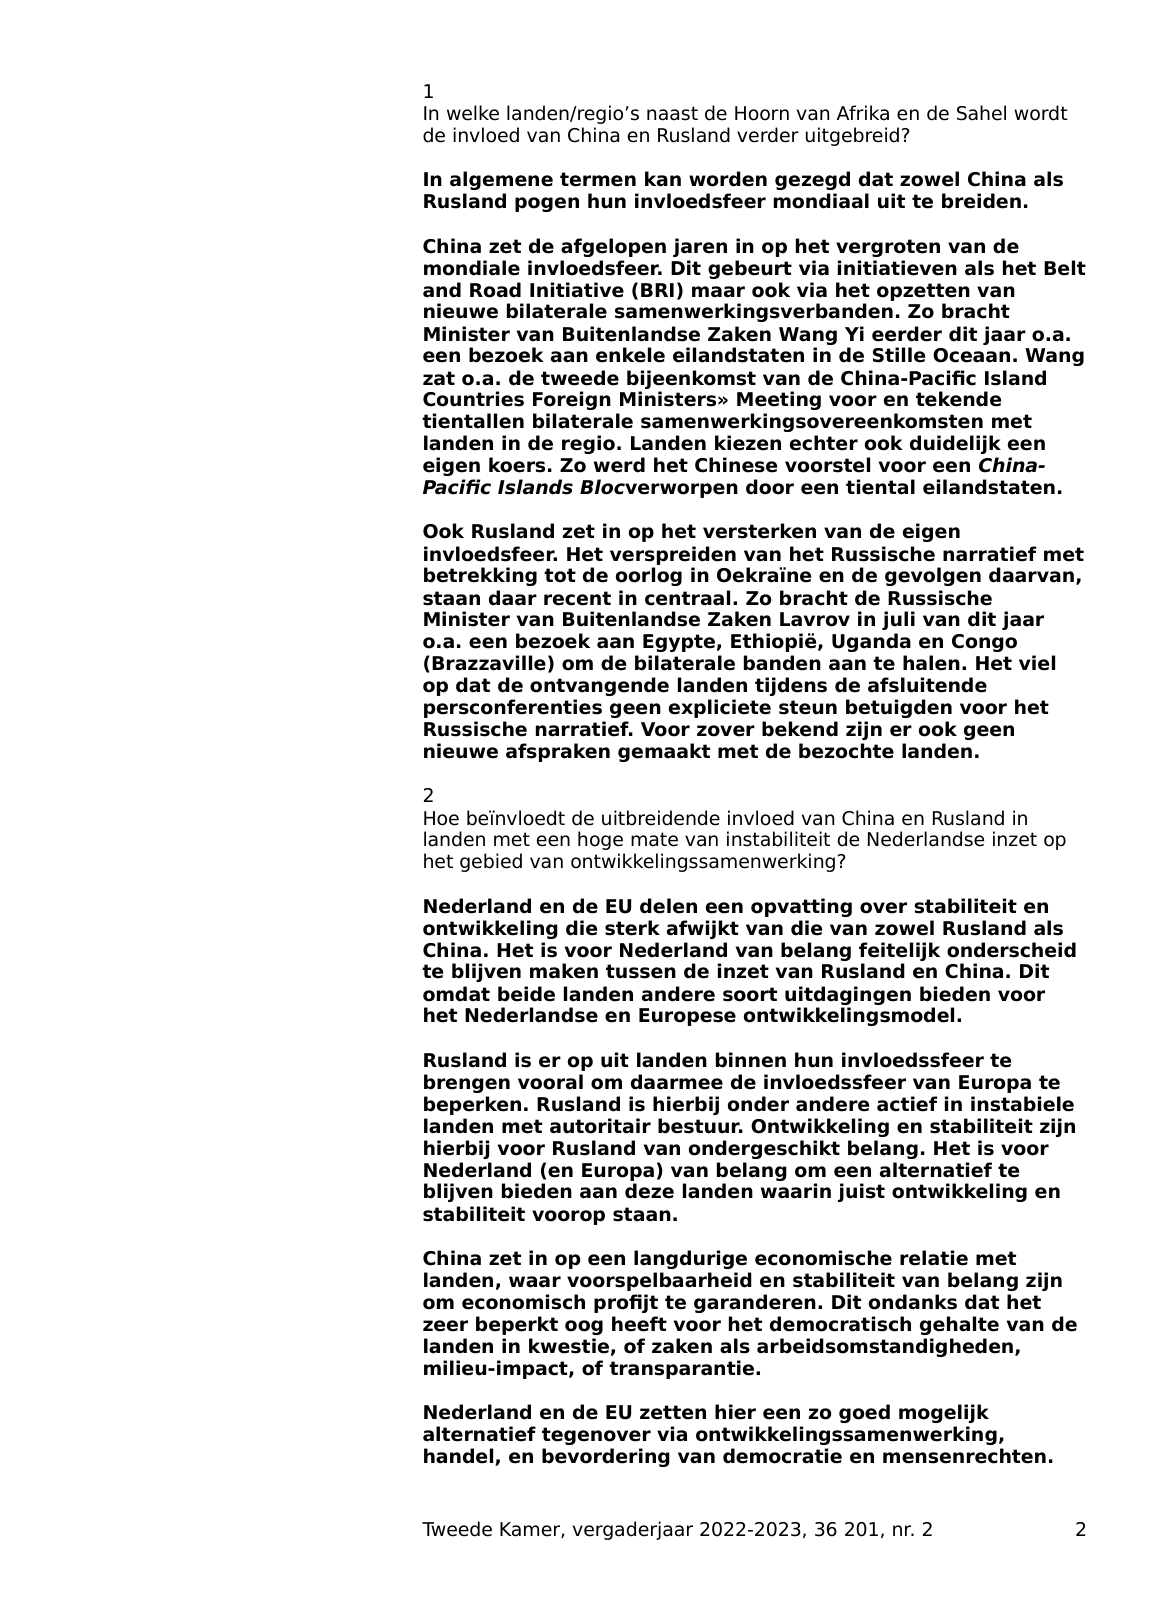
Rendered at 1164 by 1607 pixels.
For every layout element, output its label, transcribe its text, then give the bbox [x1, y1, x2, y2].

text In algemene termen kan worden gezegd dat zowel China als Rusland pogen hun invloedsfeer mondiaal uit te breiden. [422, 169, 1087, 213]
text Nederland en de EU zetten hier een zo goed mogelijk alternatief tegenover via ontwikkelingssamenwerking, handel, en bevordering van democratie en mensenrechten. [422, 1402, 1087, 1468]
text China zet de afgelopen jaren in op het vergroten van de mondiale invloedsfeer. Dit gebeurt via initiatieven als het Belt and Road Initiative (BRI) maar ook via het opzetten van nieuwe bilaterale samenwerkingsverbanden. Zo bracht Minister van Buitenlandse Zaken Wang Yi eerder dit jaar o.a. een bezoek aan enkele eilandstaten in de Stille Oceaan. Wang zat o.a. de tweede bijeenkomst van de China-Pacific Island Countries Foreign Ministers» Meeting voor en tekende tientallen bilaterale samenwerkingsovereenkomsten met landen in de regio. Landen kiezen echter ook duidelijk een eigen koers. Zo werd het Chinese voorstel voor een China-Pacific Islands Blocverworpen door een tiental eilandstaten. [422, 236, 1087, 499]
text In welke landen/regio’s naast de Hoorn van Afrika en de Sahel wordt de invloed van China en Rusland verder uitgebreid? [422, 103, 1087, 147]
text Rusland is er op uit landen binnen hun invloedssfeer te brengen vooral om daarmee de invloedssfeer van Europa te beperken. Rusland is hierbij onder andere actief in instabiele landen met autoritair bestuur. Ontwikkeling en stabiliteit zijn hierbij voor Rusland van ondergeschikt belang. Het is voor Nederland (en Europa) van belang om een alternatief te blijven bieden aan deze landen waarin juist ontwikkeling en stabiliteit voorop staan. [422, 1049, 1087, 1225]
text 2 [422, 785, 1087, 807]
text Hoe beïnvloedt de uitbreidende invloed van China en Rusland in landen met een hoge mate van instabiliteit de Nederlandse inzet op het gebied van ontwikkelingssamenwerking? [422, 807, 1087, 873]
text Nederland en de EU delen een opvatting over stabiliteit en ontwikkeling die sterk afwijkt van die van zowel Rusland als China. Het is voor Nederland van belang feitelijk onderscheid te blijven maken tussen de inzet van Rusland en China. Dit omdat beide landen andere soort uitdagingen bieden voor het Nederlandse en Europese ontwikkelingsmodel. [422, 896, 1087, 1027]
text Ook Rusland zet in op het versterken van de eigen invloedsfeer. Het verspreiden van het Russische narratief met betrekking tot de oorlog in Oekraïne en de gevolgen daarvan, staan daar recent in centraal. Zo bracht de Russische Minister van Buitenlandse Zaken Lavrov in juli van dit jaar o.a. een bezoek aan Egypte, Ethiopië, Uganda en Congo (Brazzaville) om de bilaterale banden aan te halen. Het viel op dat de ontvangende landen tijdens de afsluitende persconferenties geen expliciete steun betuigden voor het Russische narratief. Voor zover bekend zijn er ook geen nieuwe afspraken gemaakt met de bezochte landen. [422, 521, 1087, 763]
text China zet in op een langdurige economische relatie met landen, waar voorspelbaarheid en stabiliteit van belang zijn om economisch profijt te garanderen. Dit ondanks dat het zeer beperkt oog heeft voor het democratisch gehalte van de landen in kwestie, of zaken als arbeidsomstandigheden, milieu-impact, of transparantie. [422, 1248, 1087, 1379]
text 1 [422, 81, 1087, 103]
